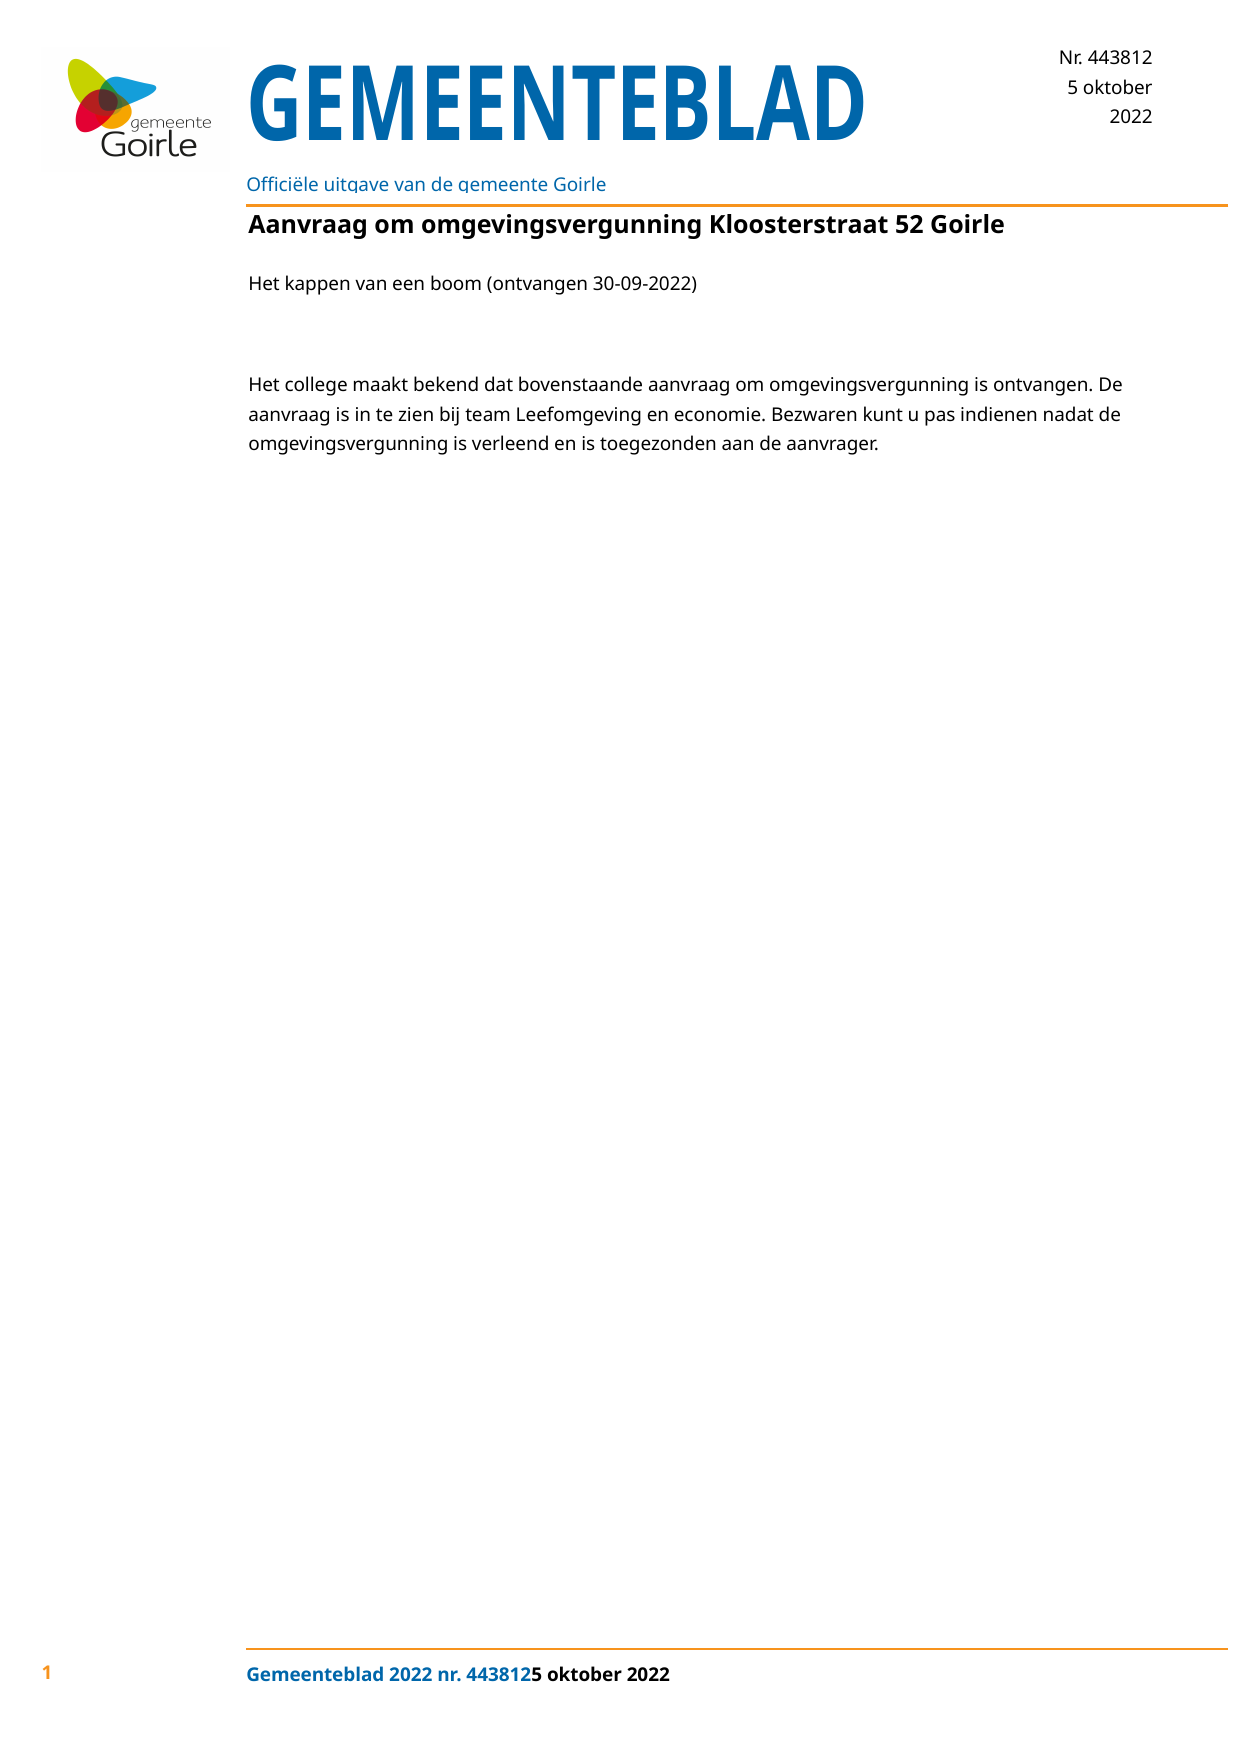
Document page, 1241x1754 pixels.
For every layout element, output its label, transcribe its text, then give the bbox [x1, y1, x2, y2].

text Het kappen van een boom (ontvangen 30-09-2022) [248, 270, 1152, 296]
picture [41, 47, 231, 172]
text Aanvraag om omgevingsvergunning Kloosterstraat 52 Goirle [248, 207, 1152, 241]
text Het college maakt bekend dat bovenstaande aanvraag om omgevingsvergunning is ontvangen. De aanvraag is in te zien bij team Leefomgeving en economie. Bezwaren kunt u pas indienen nadat de omgevingsvergunning is verleend en is toegezonden aan de aanvrager. [248, 371, 1152, 456]
